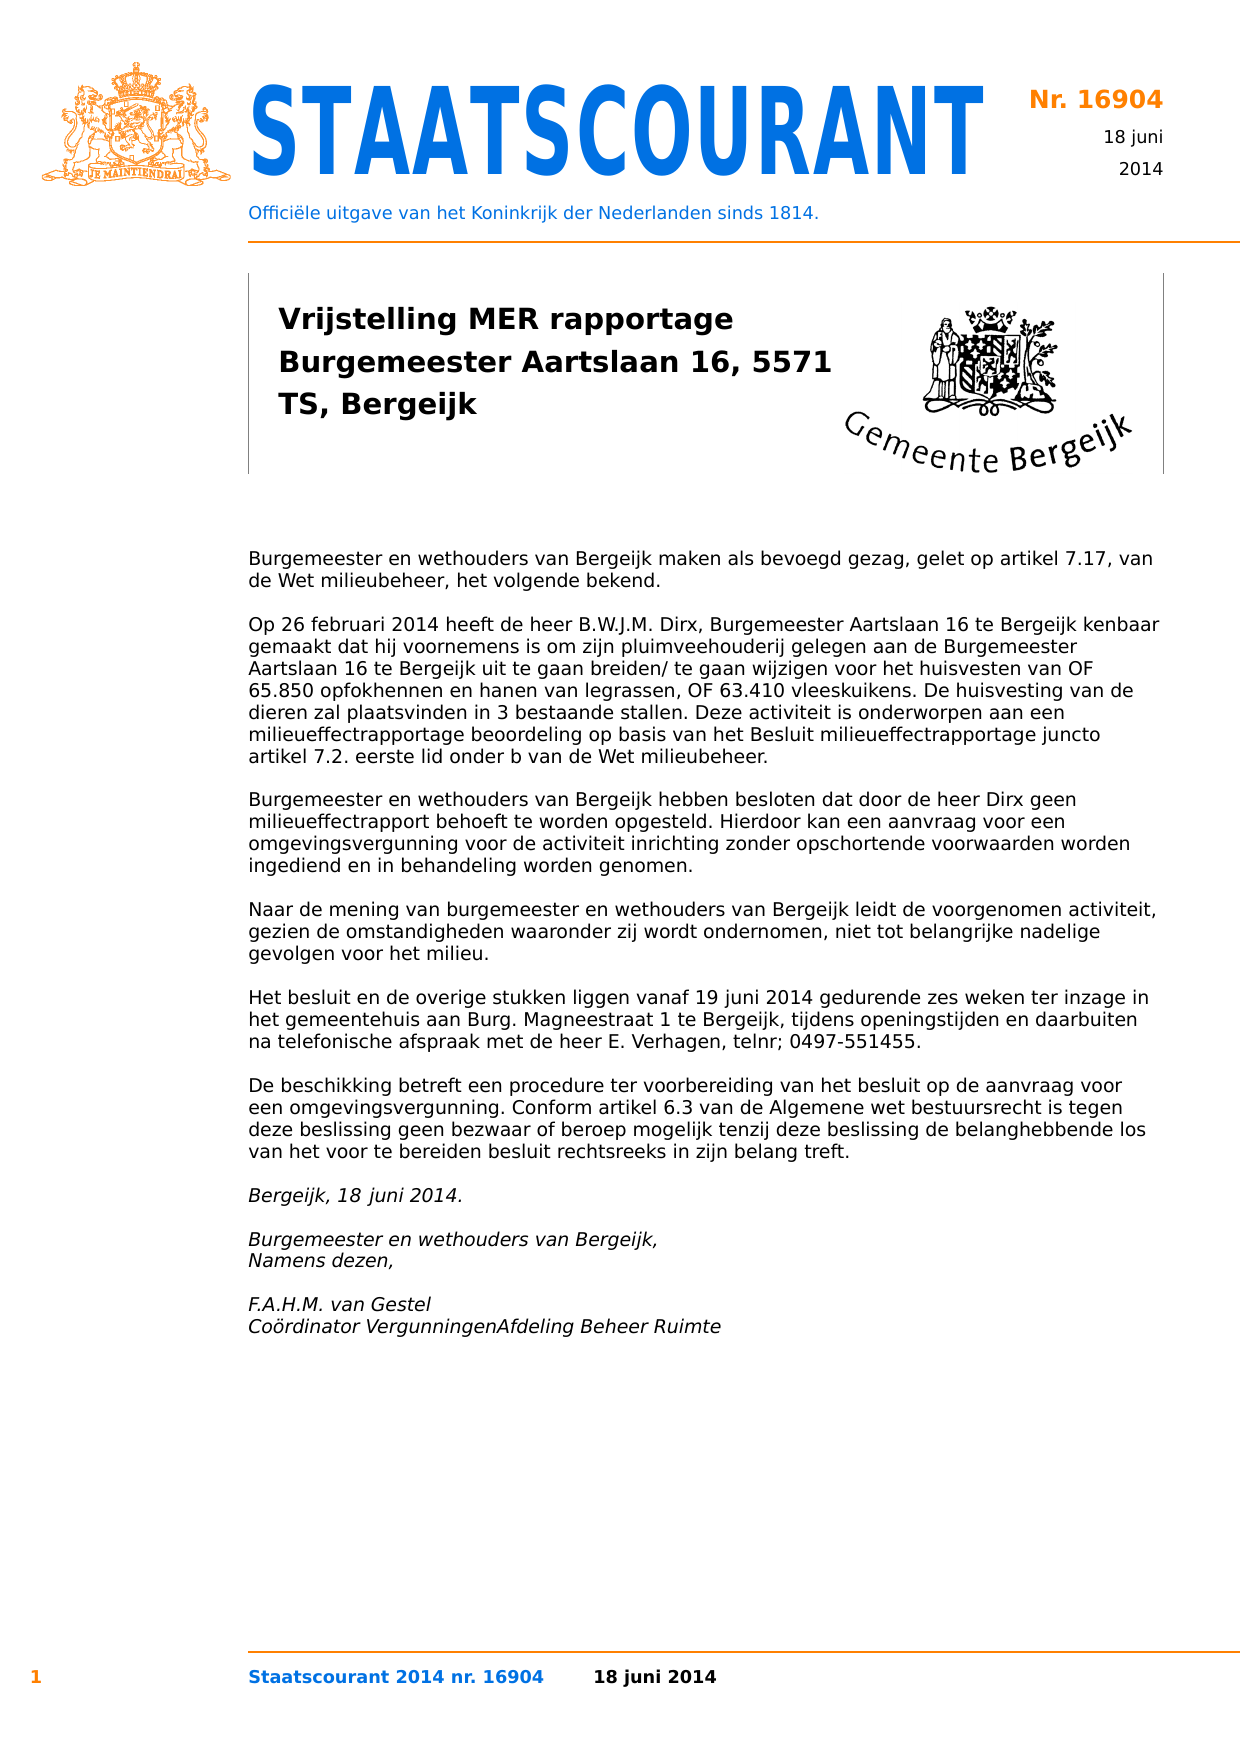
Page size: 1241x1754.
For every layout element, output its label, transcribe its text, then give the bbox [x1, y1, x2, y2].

table_header STAATSCOURANT [248, 62, 998, 203]
picture [41, 62, 231, 186]
text Het besluit en de overige stukken liggen vanaf 19 juni 2014 gedurende zes weken ter inzage in het gemeentehuis aan Burg. Magneestraat 1 te Bergeijk, tijdens openingstijden en daarbuiten na telefonische afspraak met de heer E. Verhagen, telnr; 0497-551455. [248, 987, 1163, 1053]
text De beschikking betreft een procedure ter voorbereiding van het besluit op de aanvraag voor een omgevingsvergunning. Conform artikel 6.3 van de Algemene wet bestuursrecht is tegen deze beslissing geen bezwaar of beroep mogelijk tenzij deze beslissing de belanghebbende los van het voor te bereiden besluit rechtsreeks in zijn belang treft. [248, 1075, 1163, 1163]
text Burgemeester en wethouders van Bergeijk, Namens dezen, F.A.H.M. van Gestel Coördinator VergunningenAfdeling Beheer Ruimte [248, 1228, 1163, 1338]
table_header Nr. 16904 [998, 62, 1240, 121]
text Burgemeester en wethouders van Bergeijk maken als bevoegd gezag, gelet op artikel 7.17, van de Wet milieubeheer, het volgende bekend. [248, 548, 1163, 592]
text Op 26 februari 2014 heeft de heer B.W.J.M. Dirx, Burgemeester Aartslaan 16 te Bergeijk kenbaar gemaakt dat hij voornemens is om zijn pluimveehouderij gelegen aan de Burgemeester Aartslaan 16 te Bergeijk uit te gaan breiden/ te gaan wijzigen voor het huisvesten van OF 65.850 opfokhennen en hanen van legrassen, OF 63.410 vleeskuikens. De huisvesting van de dieren zal plaatsvinden in 3 bestaande stallen. Deze activiteit is onderworpen aan een milieueffectrapportage beoordeling op basis van het Besluit milieueffectrapportage juncto artikel 7.2. eerste lid onder b van de Wet milieubeheer. [248, 614, 1163, 767]
text Bergeijk, 18 juni 2014. [248, 1184, 1163, 1207]
table_cell 2014 [998, 153, 1240, 203]
text Burgemeester en wethouders van Bergeijk hebben besloten dat door de heer Dirx geen milieueffectrapport behoeft te worden opgesteld. Hierdoor kan een aanvraag voor een omgevingsvergunning voor de activiteit inrichting zonder opschortende voorwaarden worden ingediend en in behandeling worden genomen. [248, 789, 1163, 877]
subtitle Vrijstelling MER rapportage Burgemeester Aartslaan 16, 5571 TS, Bergeijk [249, 273, 1163, 474]
table_cell 18 juni [998, 121, 1240, 153]
text Naar de mening van burgemeester en wethouders van Bergeijk leidt de voorgenomen activiteit, gezien de omstandigheden waaronder zij wordt ondernomen, niet tot belangrijke nadelige gevolgen voor het milieu. [248, 899, 1163, 965]
picture [844, 302, 1134, 474]
table_header [25, 62, 248, 241]
table_cell Officiële uitgave van het Koninkrijk der Nederlanden sinds 1814. [248, 203, 1240, 241]
